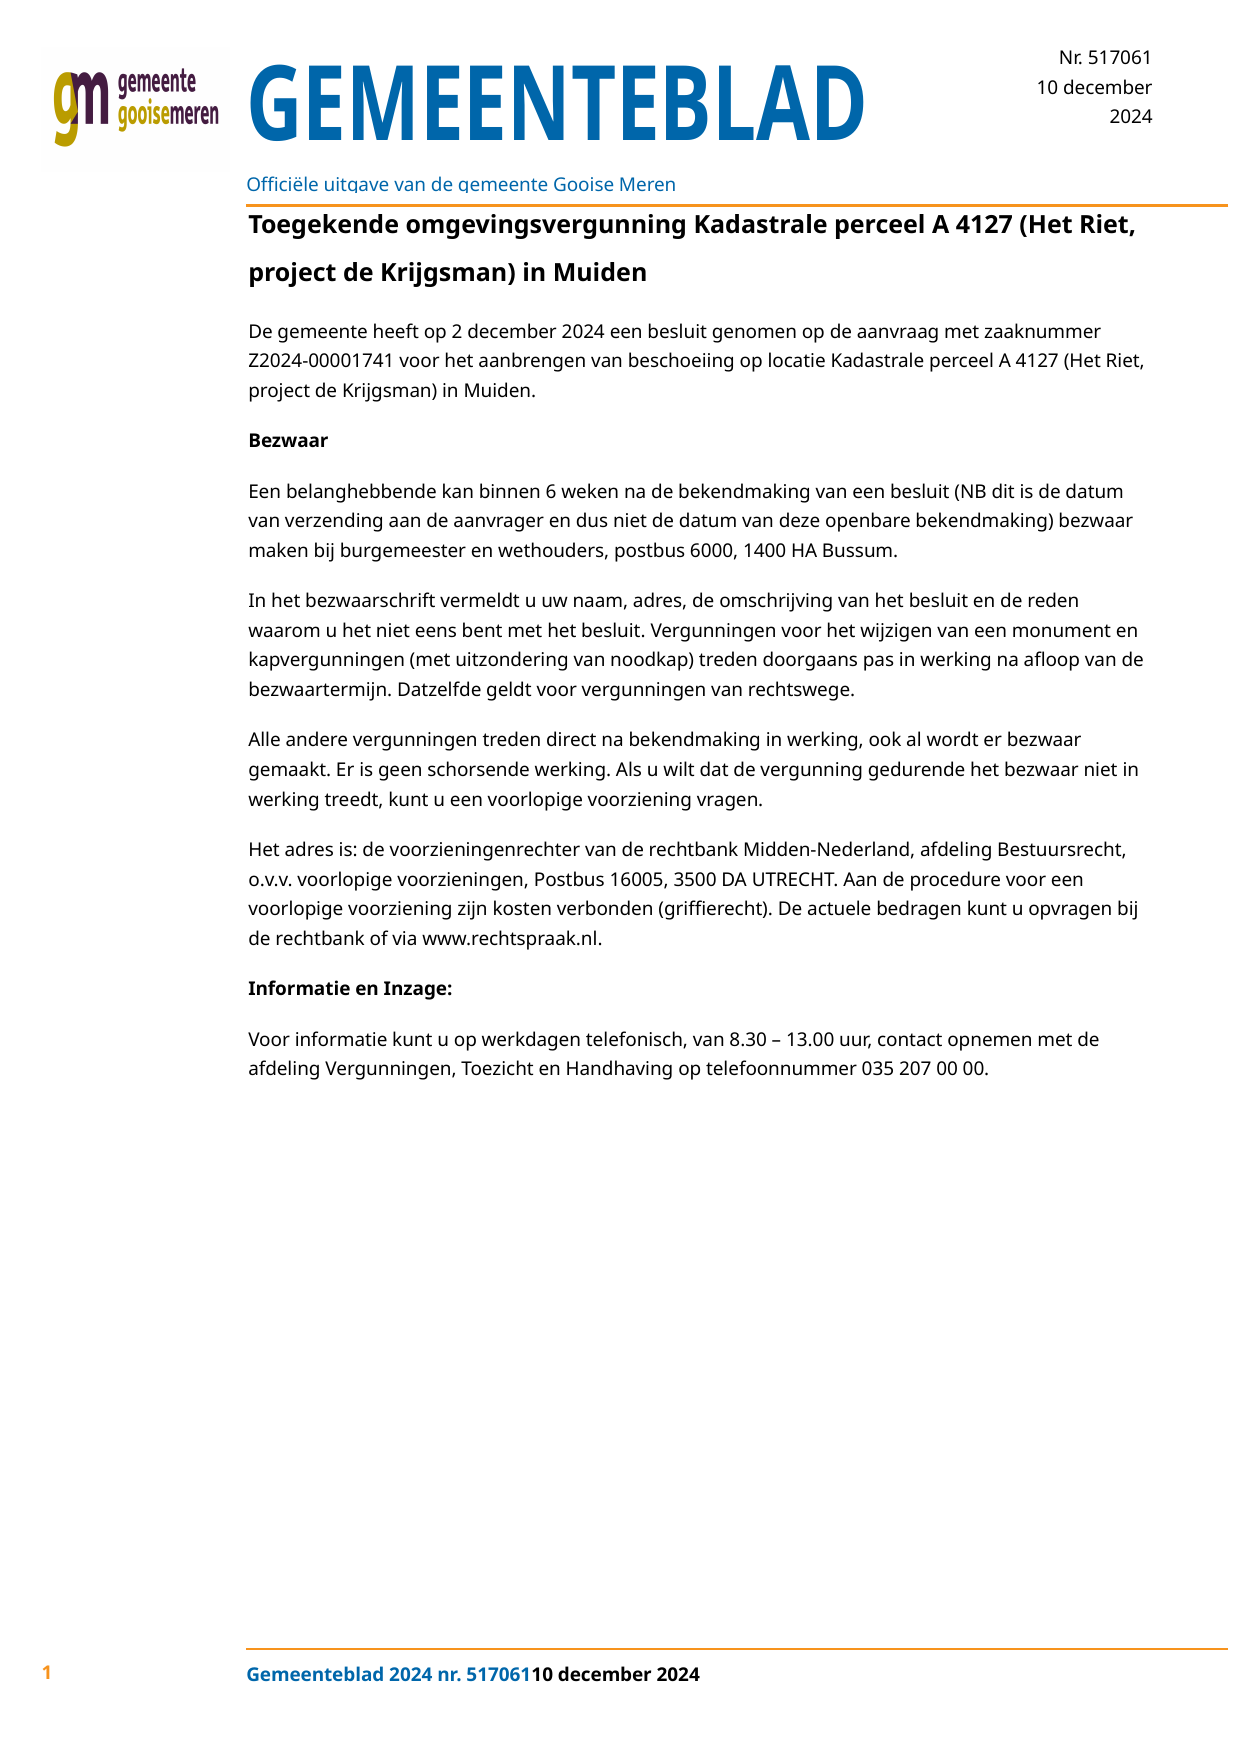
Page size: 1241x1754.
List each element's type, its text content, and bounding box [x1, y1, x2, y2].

picture [41, 47, 231, 172]
text Toegekende omgevingsvergunning Kadastrale perceel A 4127 (Het Riet, project de Krijgsman) in Muiden [248, 207, 1152, 288]
text Bezwaar [248, 427, 1152, 453]
text Voor informatie kunt u op werkdagen telefonisch, van 8.30 – 13.00 uur, contact opnemen met de afdeling Vergunningen, Toezicht en Handhaving op telefoonnummer 035 207 00 00. [248, 1026, 1152, 1081]
text In het bezwaarschrift vermeldt u uw naam, adres, de omschrijving van het besluit en de reden waarom u het niet eens bent met het besluit. Vergunningen voor het wijzigen van een monument en kapvergunningen (met uitzondering van noodkap) treden doorgaans pas in werking na afloop van de bezwaartermijn. Datzelfde geldt voor vergunningen van rechtswege. [248, 587, 1152, 702]
text Het adres is: de voorzieningenrechter van de rechtbank Midden-Nederland, afdeling Bestuursrecht, o.v.v. voorlopige voorzieningen, Postbus 16005, 3500 DA UTRECHT. Aan de procedure voor een voorlopige voorziening zijn kosten verbonden (griffierecht). De actuele bedragen kunt u opvragen bij de rechtbank of via www.rechtspraak.nl. [248, 836, 1152, 951]
text Een belanghebbende kan binnen 6 weken na de bekendmaking van een besluit (NB dit is de datum van verzending aan de aanvrager en dus niet de datum van deze openbare bekendmaking) bezwaar maken bij burgemeester en wethouders, postbus 6000, 1400 HA Bussum. [248, 478, 1152, 563]
text De gemeente heeft op 2 december 2024 een besluit genomen op de aanvraag met zaaknummer Z2024-00001741 voor het aanbrengen van beschoeiing op locatie Kadastrale perceel A 4127 (Het Riet, project de Krijgsman) in Muiden. [248, 318, 1152, 403]
text Alle andere vergunningen treden direct na bekendmaking in werking, ook al wordt er bezwaar gemaakt. Er is geen schorsende werking. Als u wilt dat de vergunning gedurende het bezwaar niet in werking treedt, kunt u een voorlopige voorziening vragen. [248, 727, 1152, 812]
text Informatie en Inzage: [248, 975, 1152, 1001]
